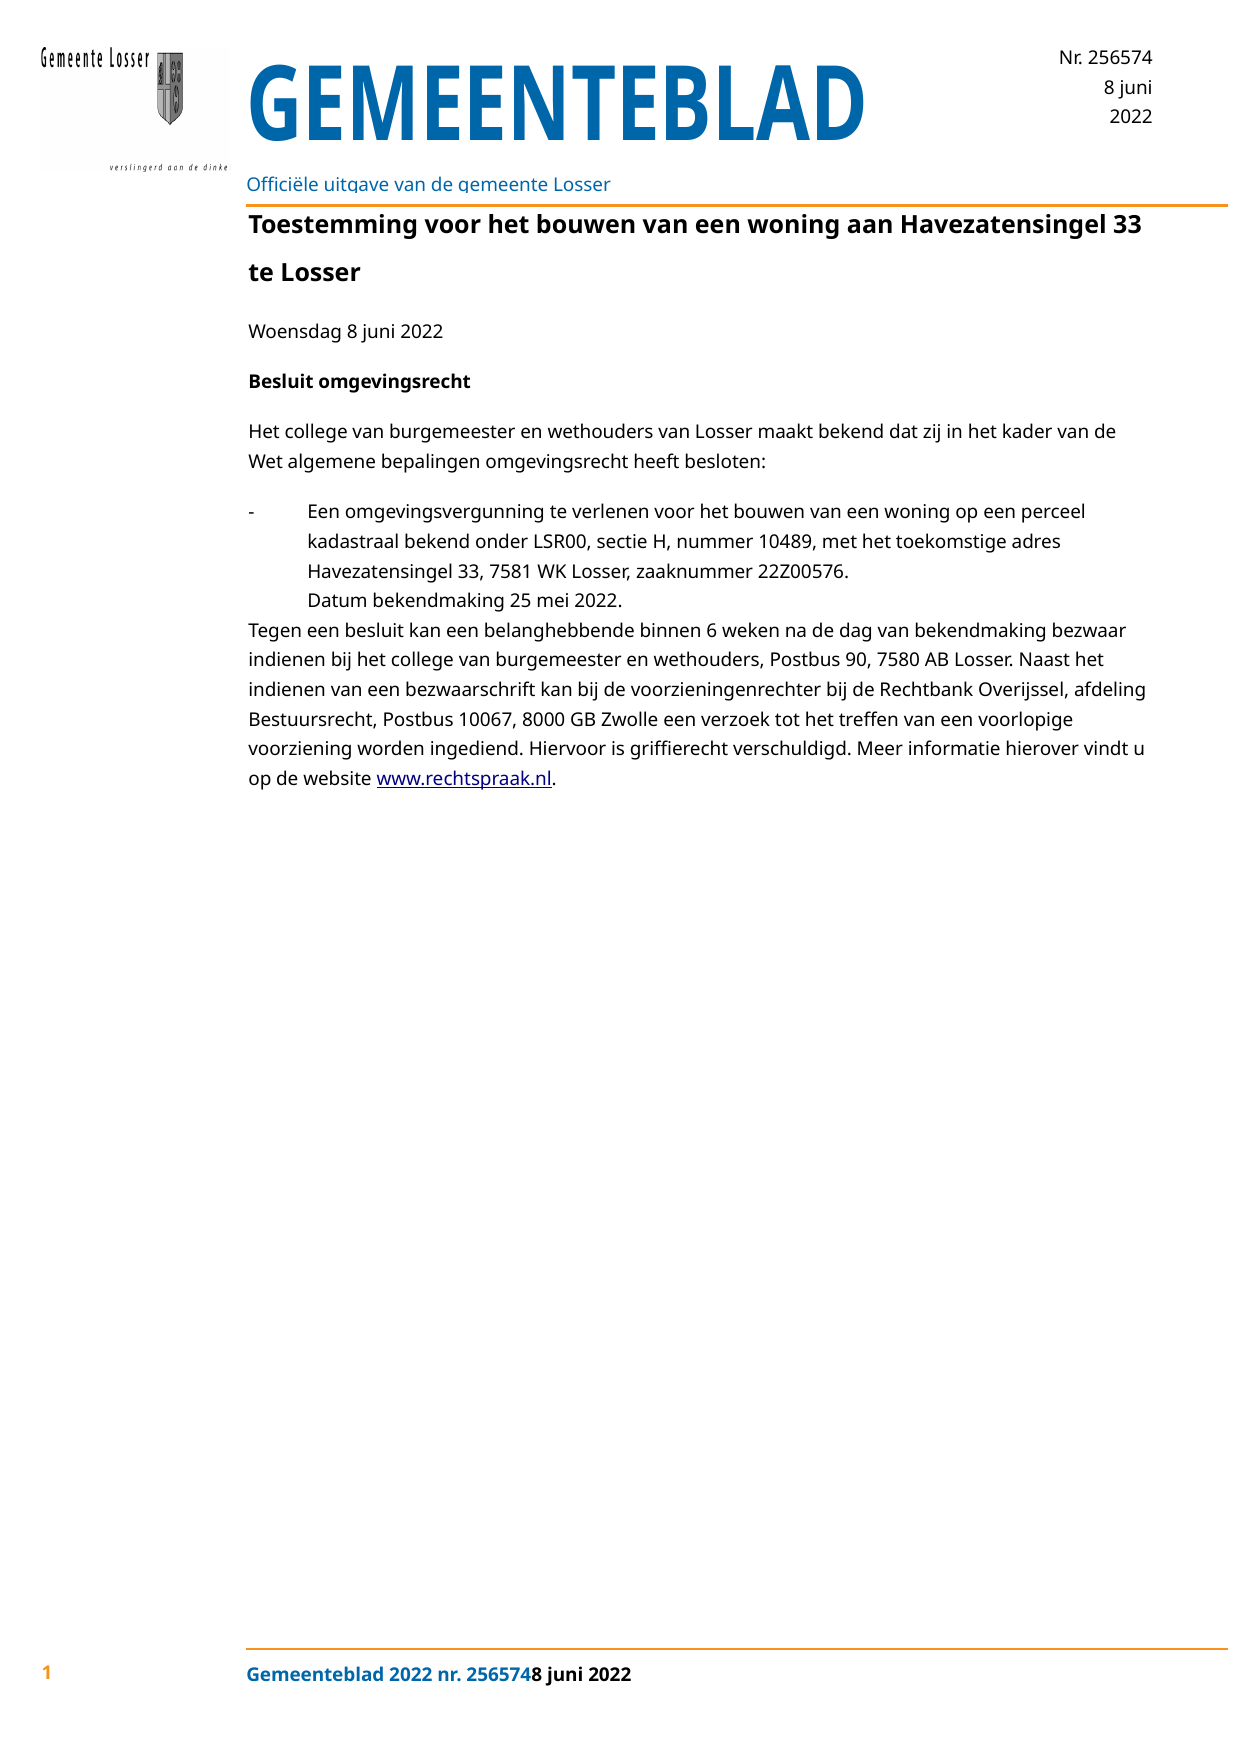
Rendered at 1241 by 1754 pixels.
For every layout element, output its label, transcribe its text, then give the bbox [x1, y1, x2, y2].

list Een omgevingsvergunning te verlenen voor het bouwen van een woning op een perceel kadastraal bekend onder LSR00, sectie H, nummer 10489, met het toekomstige adres Havezatensingel 33, 7581 WK Losser, zaaknummer 22Z00576. [248, 499, 1152, 584]
text Toestemming voor het bouwen van een woning aan Havezatensingel 33 te Losser [248, 207, 1152, 288]
text Besluit omgevingsrecht [248, 368, 1152, 394]
text Het college van burgemeester en wethouders van Losser maakt bekend dat zij in het kader van de Wet algemene bepalingen omgevingsrecht heeft besloten: [248, 419, 1152, 474]
text Woensdag 8 juni 2022 [248, 318, 1152, 344]
picture [41, 47, 231, 172]
list Datum bekendmaking 25 mei 2022. [248, 587, 1152, 613]
text Tegen een besluit kan een belanghebbende binnen 6 weken na de dag van bekendmaking bezwaar indienen bij het college van burgemeester en wethouders, Postbus 90, 7580 AB Losser. Naast het indienen van een bezwaarschrift kan bij de voorzieningenrechter bij de Rechtbank Overijssel, afdeling Bestuursrecht, Postbus 10067, 8000 GB Zwolle een verzoek tot het treffen van een voorlopige voorziening worden ingediend. Hiervoor is griffierecht verschuldigd. Meer informatie hierover vindt u op de website www.rechtspraak.nl. [248, 617, 1152, 791]
